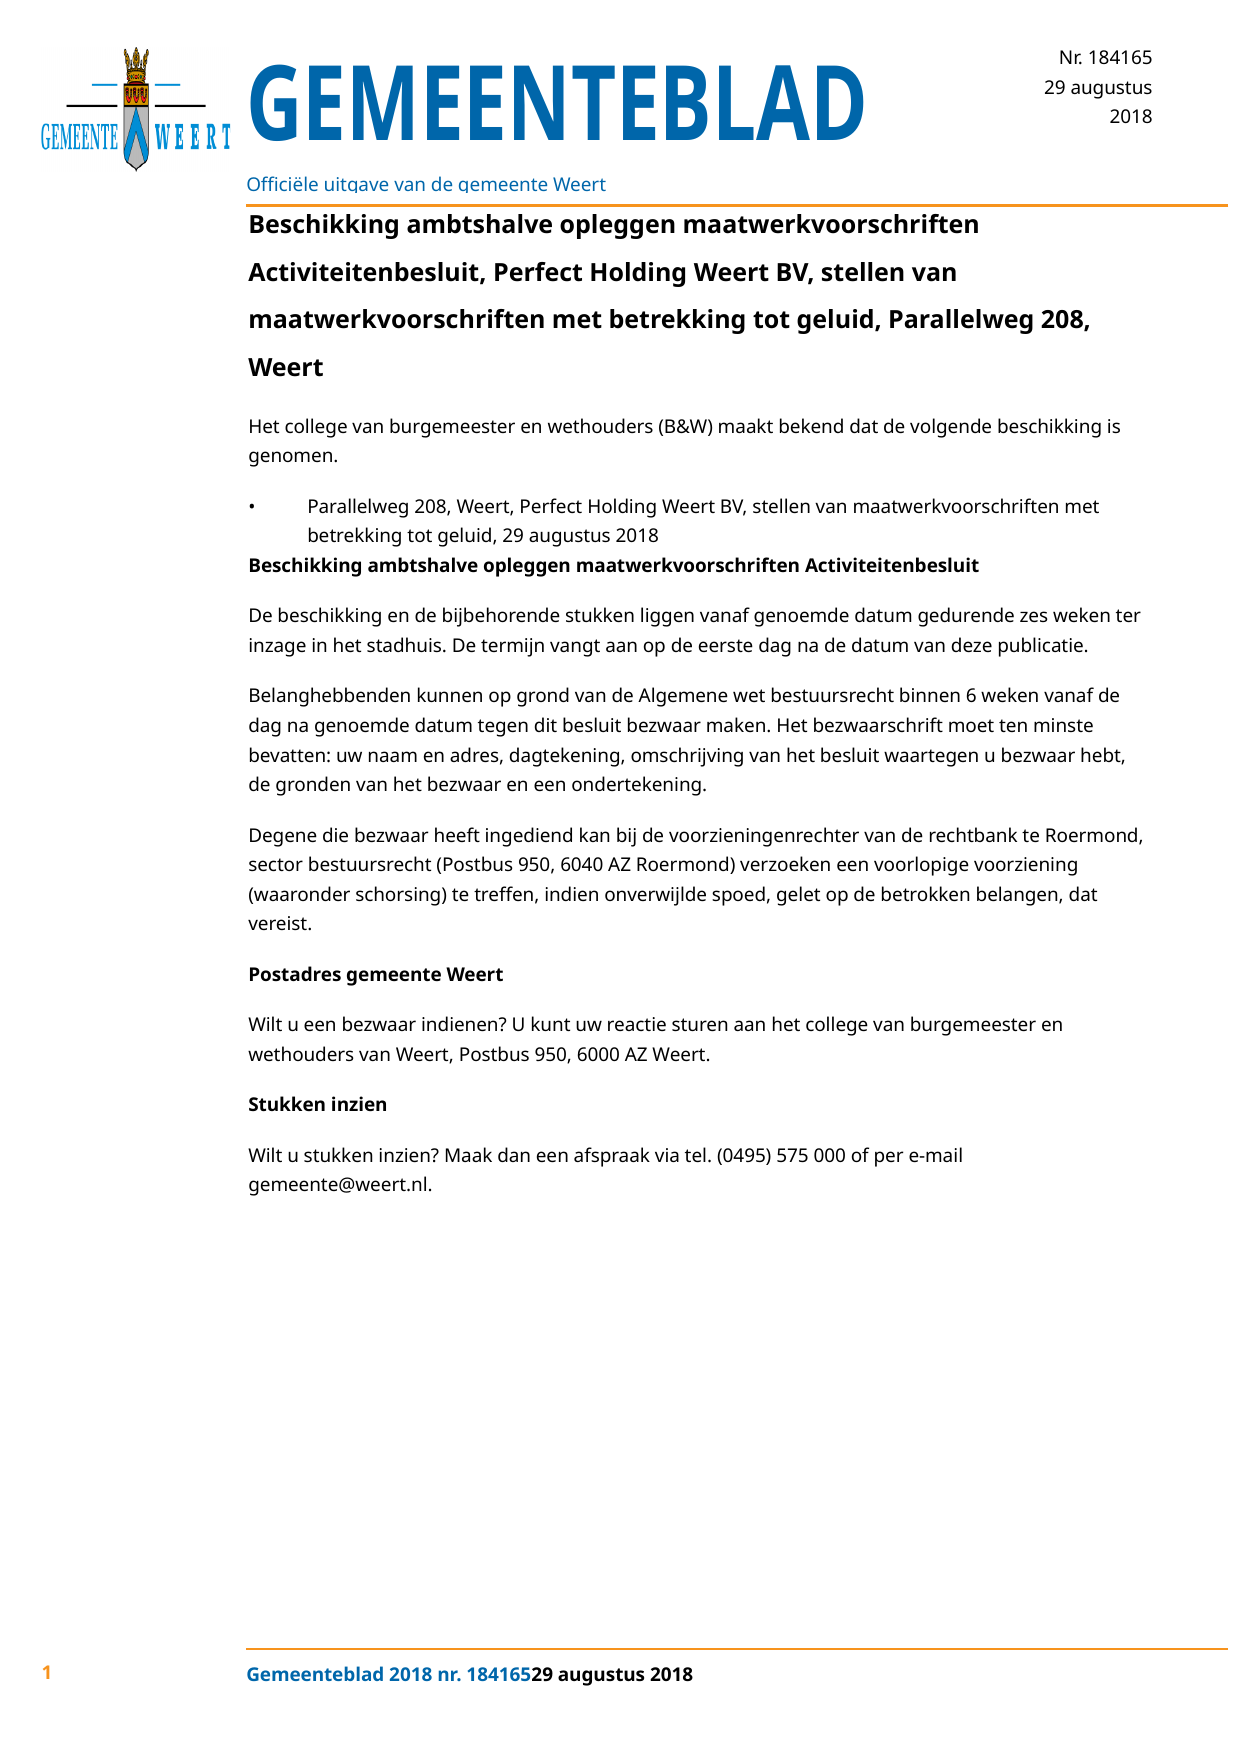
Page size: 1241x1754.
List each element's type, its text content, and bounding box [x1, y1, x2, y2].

text Wilt u stukken inzien? Maak dan een afspraak via tel. (0495) 575 000 of per e-mail gemeente@weert.nl. [248, 1142, 1152, 1197]
text Belanghebbenden kunnen op grond van de Algemene wet bestuursrecht binnen 6 weken vanaf de dag na genoemde datum tegen dit besluit bezwaar maken. Het bezwaarschrift moet ten minste bevatten: uw naam en adres, dagtekening, omschrijving van het besluit waartegen u bezwaar hebt, de gronden van het bezwaar en een ondertekening. [248, 683, 1152, 797]
text Beschikking ambtshalve opleggen maatwerkvoorschriften Activiteitenbesluit [248, 552, 1152, 578]
text Wilt u een bezwaar indienen? U kunt uw reactie sturen aan het college van burgemeester en wethouders van Weert, Postbus 950, 6000 AZ Weert. [248, 1011, 1152, 1067]
picture [41, 47, 231, 172]
text Degene die bezwaar heeft ingediend kan bij de voorzieningenrechter van de rechtbank te Roermond, sector bestuursrecht (Postbus 950, 6040 AZ Roermond) verzoeken een voorlopige voorziening (waaronder schorsing) te treffen, indien onverwijlde spoed, gelet op de betrokken belangen, dat vereist. [248, 822, 1152, 936]
list Parallelweg 208, Weert, Perfect Holding Weert BV, stellen van maatwerkvoorschriften met betrekking tot geluid, 29 augustus 2018 [248, 493, 1152, 548]
text Postadres gemeente Weert [248, 961, 1152, 987]
text Stukken inzien [248, 1091, 1152, 1117]
text De beschikking en de bijbehorende stukken liggen vanaf genoemde datum gedurende zes weken ter inzage in het stadhuis. De termijn vangt aan op de eerste dag na de datum van deze publicatie. [248, 603, 1152, 658]
text Beschikking ambtshalve opleggen maatwerkvoorschriften Activiteitenbesluit, Perfect Holding Weert BV, stellen van maatwerkvoorschriften met betrekking tot geluid, Parallelweg 208, Weert [248, 207, 1152, 384]
text Het college van burgemeester en wethouders (B&W) maakt bekend dat de volgende beschikking is genomen. [248, 413, 1152, 468]
